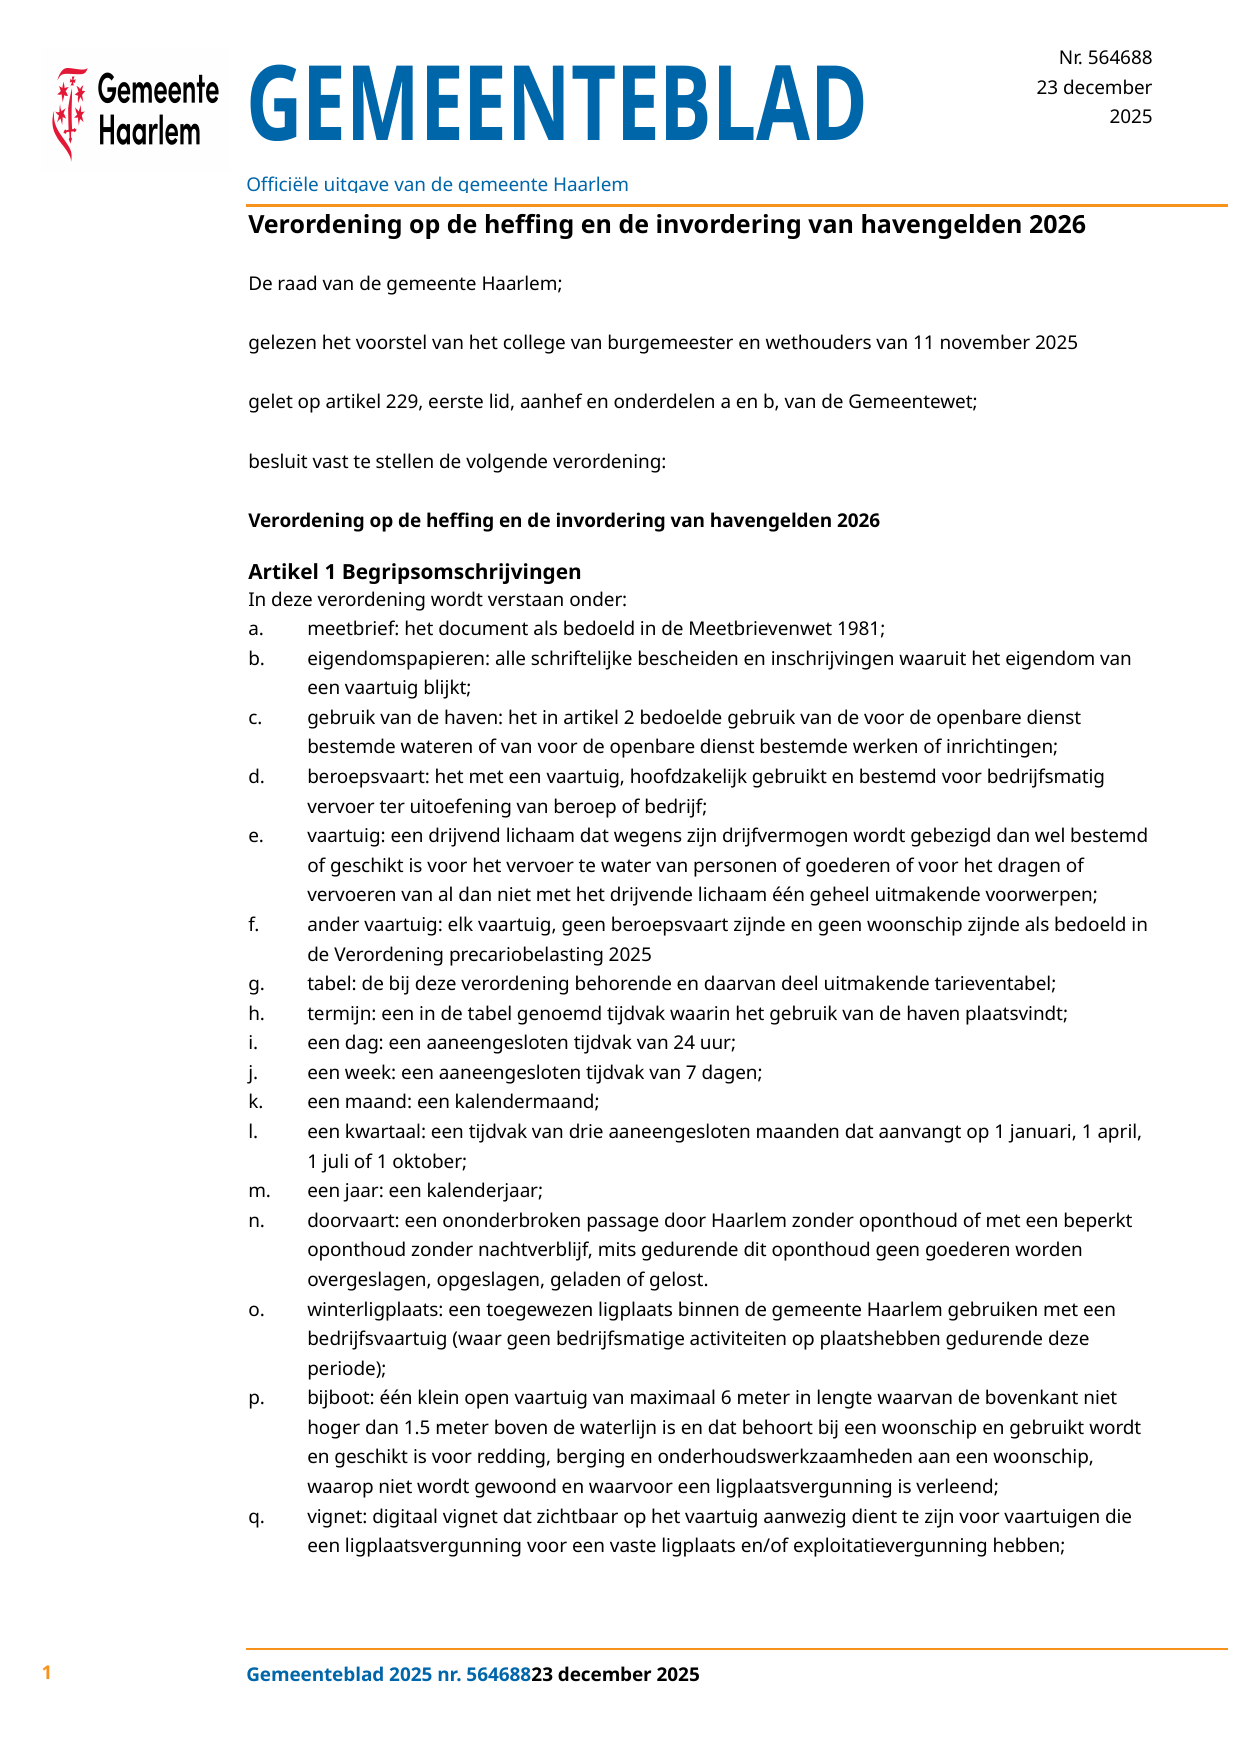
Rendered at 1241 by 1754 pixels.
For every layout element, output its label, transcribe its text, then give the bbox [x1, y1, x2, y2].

text De raad van de gemeente Haarlem; [248, 270, 1152, 296]
list winterligplaats: een toegewezen ligplaats binnen de gemeente Haarlem gebruiken met een bedrijfsvaartuig (waar geen bedrijfsmatige activiteiten op plaatshebben gedurende deze periode); [248, 1296, 1152, 1381]
list een jaar: een kalenderjaar; [248, 1177, 1152, 1203]
text Artikel 1 Begripsomschrijvingen [248, 557, 1152, 586]
text Verordening op de heffing en de invordering van havengelden 2026 [248, 207, 1152, 241]
list een dag: een aaneengesloten tijdvak van 24 uur; [248, 1029, 1152, 1055]
text gelezen het voorstel van het college van burgemeester en wethouders van 11 november 2025 [248, 329, 1152, 355]
list gebruik van de haven: het in artikel 2 bedoelde gebruik van de voor de openbare dienst bestemde wateren of van voor de openbare dienst bestemde werken of inrichtingen; [248, 704, 1152, 759]
list vaartuig: een drijvend lichaam dat wegens zijn drijfvermogen wordt gebezigd dan wel bestemd of geschikt is voor het vervoer te water van personen of goederen of voor het dragen of vervoeren van al dan niet met het drijvende lichaam één geheel uitmakende voorwerpen; [248, 822, 1152, 907]
text besluit vast te stellen de volgende verordening: [248, 448, 1152, 473]
list een kwartaal: een tijdvak van drie aaneengesloten maanden dat aanvangt op 1 januari, 1 april, 1 juli of 1 oktober; [248, 1118, 1152, 1174]
text In deze verordening wordt verstaan onder: [248, 586, 1152, 612]
list eigendomspapieren: alle schriftelijke bescheiden en inschrijvingen waaruit het eigendom van een vaartuig blijkt; [248, 645, 1152, 700]
list beroepsvaart: het met een vaartuig, hoofdzakelijk gebruikt en bestemd voor bedrijfsmatig vervoer ter uitoefening van beroep of bedrijf; [248, 763, 1152, 819]
list vignet: digitaal vignet dat zichtbaar op het vaartuig aanwezig dient te zijn voor vaartuigen die een ligplaatsvergunning voor een vaste ligplaats en/of exploitatievergunning hebben; [248, 1503, 1152, 1558]
list bijboot: één klein open vaartuig van maximaal 6 meter in lengte waarvan de bovenkant niet hoger dan 1.5 meter boven de waterlijn is en dat behoort bij een woonschip en gebruikt wordt en geschikt is voor redding, berging en onderhoudswerkzaamheden aan een woonschip, waarop niet wordt gewoond en waarvoor een ligplaatsvergunning is verleend; [248, 1384, 1152, 1499]
picture [41, 47, 231, 172]
list ander vaartuig: elk vaartuig, geen beroepsvaart zijnde en geen woonschip zijnde als bedoeld in de Verordening precariobelasting 2025 [248, 911, 1152, 967]
list een week: een aaneengesloten tijdvak van 7 dagen; [248, 1059, 1152, 1085]
list tabel: de bij deze verordening behorende en daarvan deel uitmakende tarieventabel; [248, 970, 1152, 996]
list een maand: een kalendermaand; [248, 1089, 1152, 1114]
list meetbrief: het document als bedoeld in de Meetbrievenwet 1981; [248, 615, 1152, 641]
list termijn: een in de tabel genoemd tijdvak waarin het gebruik van de haven plaatsvindt; [248, 1000, 1152, 1026]
text Verordening op de heffing en de invordering van havengelden 2026 [248, 507, 1152, 533]
text gelet op artikel 229, eerste lid, aanhef en onderdelen a en b, van de Gemeentewet; [248, 389, 1152, 414]
list doorvaart: een ononderbroken passage door Haarlem zonder oponthoud of met een beperkt oponthoud zonder nachtverblijf, mits gedurende dit oponthoud geen goederen worden overgeslagen, opgeslagen, geladen of gelost. [248, 1207, 1152, 1292]
